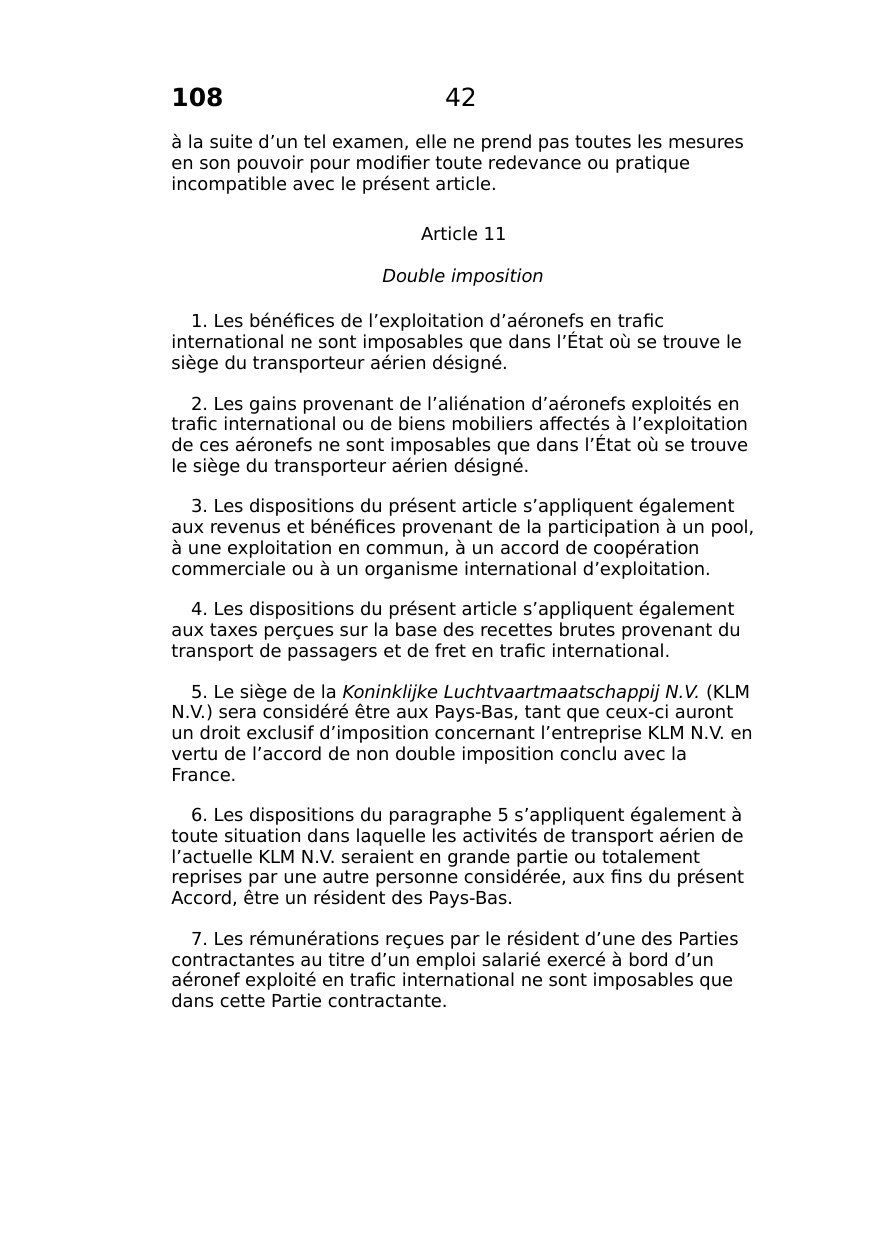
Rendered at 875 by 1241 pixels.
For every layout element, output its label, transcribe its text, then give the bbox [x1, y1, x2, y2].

text 1. Les bénéfices de l’exploitation d’aéronefs en trafic international ne sont imposables que dans l’État où se trouve le siège du transporteur aérien désigné. [171, 311, 756, 373]
text 4. Les dispositions du présent article s’appliquent également aux taxes perçues sur la base des recettes brutes provenant du transport de passagers et de fret en trafic international. [171, 599, 756, 661]
text 6. Les dispositions du paragraphe 5 s’appliquent également à toute situation dans laquelle les activités de transport aérien de l’actuelle KLM N.V. seraient en grande partie ou totalement reprises par une autre personne considérée, aux fins du présent Accord, être un résident des Pays-Bas. [171, 805, 756, 909]
text 3. Les dispositions du présent article s’appliquent également aux revenus et bénéfices provenant de la participation à un pool, à une exploitation en commun, à un accord de coopération commerciale ou à un organisme international d’exploitation. [171, 496, 756, 579]
text 7. Les rémunérations reçues par le résident d’une des Parties contractantes au titre d’un emploi salarié exercé à bord d’un aéronef exploité en trafic international ne sont imposables que dans cette Partie contractante. [171, 929, 756, 1012]
text 2. Les gains provenant de l’aliénation d’aéronefs exploités en trafic international ou de biens mobiliers affectés à l’exploitation de ces aéronefs ne sont imposables que dans l’État où se trouve le siège du transporteur aérien désigné. [171, 393, 756, 476]
text 5. Le siège de la Koninklijke Luchtvaartmaatschappij N.V. (KLM N.V.) sera considéré être aux Pays-Bas, tant que ceux-ci auront un droit exclusif d’imposition concernant l’entreprise KLM N.V. en vertu de l’accord de non double imposition conclu avec la France. [171, 681, 756, 785]
text à la suite d’un tel examen, elle ne prend pas toutes les mesures en son pouvoir pour modifier toute redevance ou pratique incompatible avec le présent article. [171, 132, 756, 194]
subtitle Article 11 Double imposition [171, 224, 756, 286]
